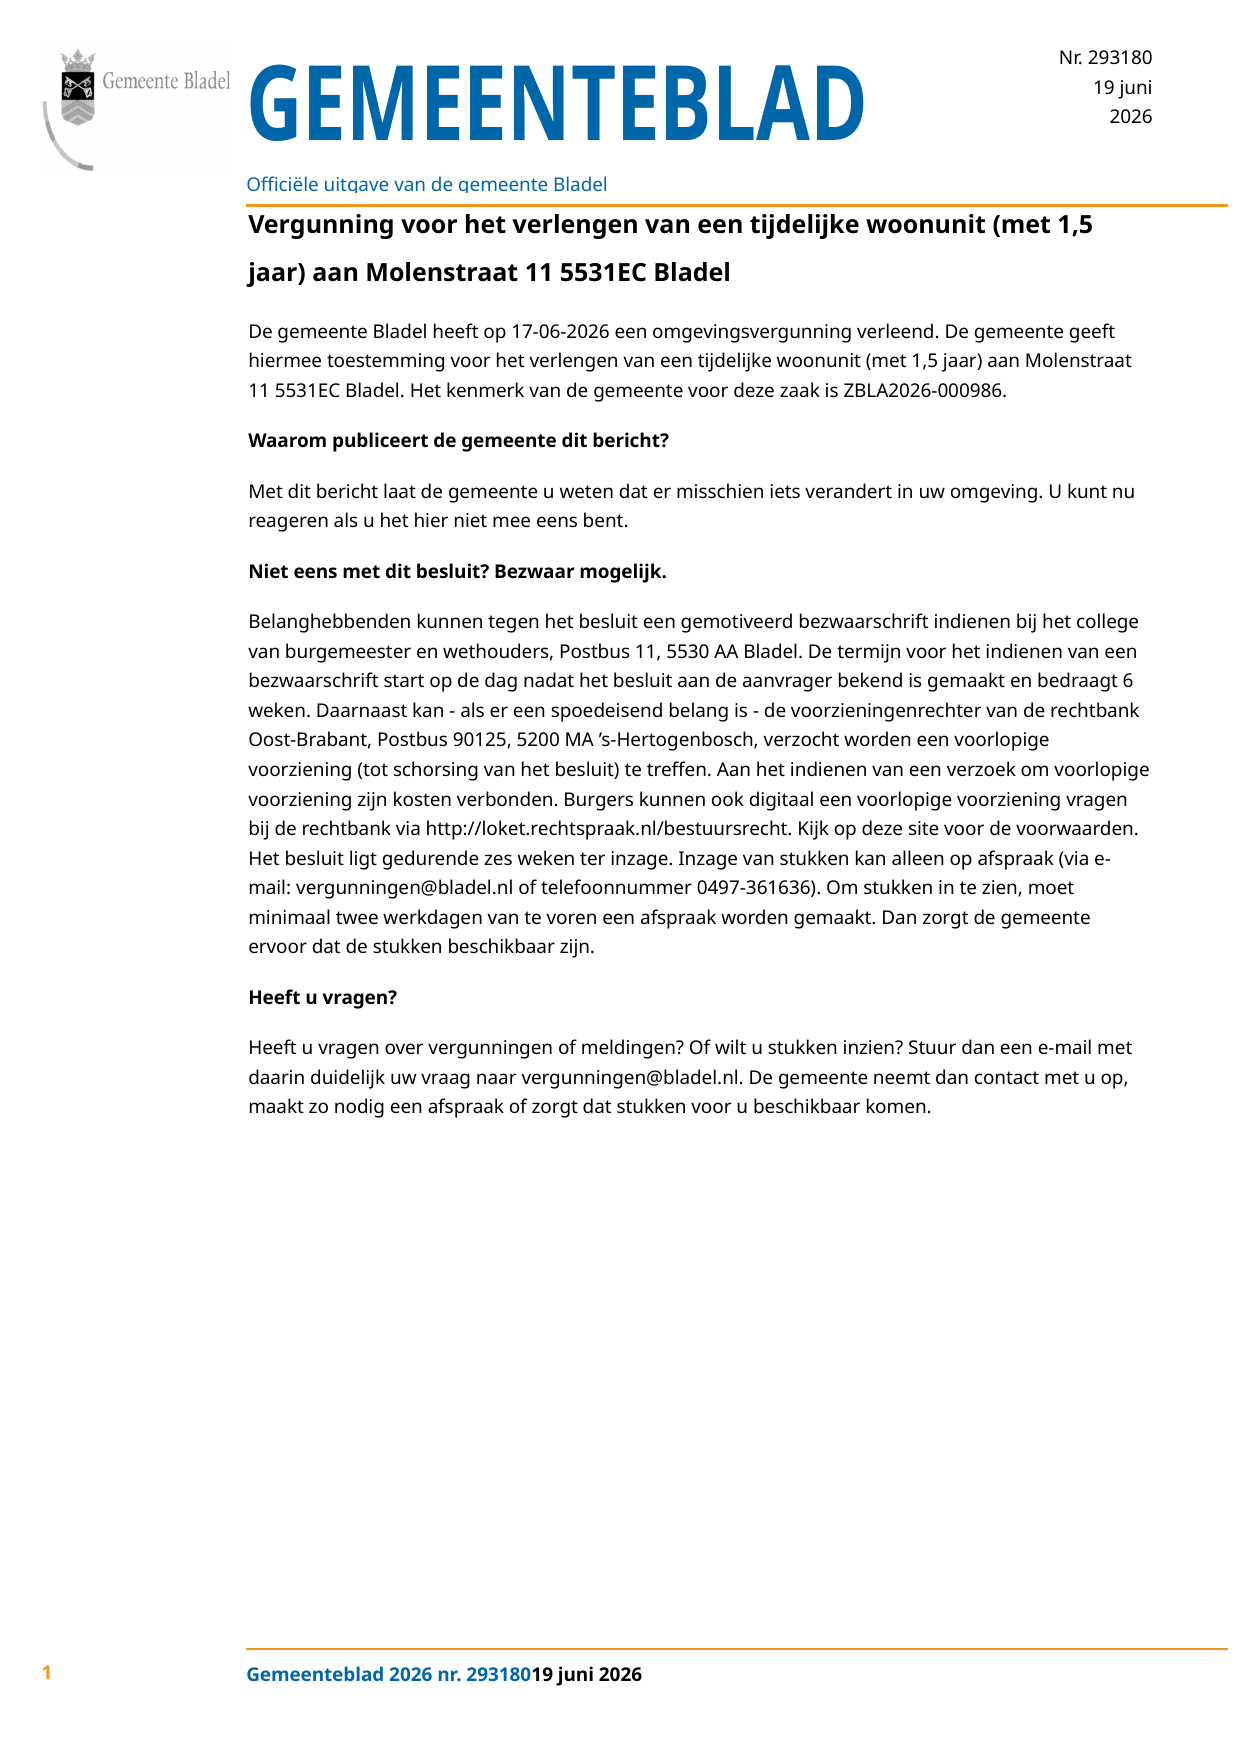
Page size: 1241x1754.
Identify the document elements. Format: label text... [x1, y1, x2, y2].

picture [41, 47, 231, 172]
text Niet eens met dit besluit? Bezwaar mogelijk. [248, 558, 1152, 584]
text De gemeente Bladel heeft op 17-06-2026 een omgevingsvergunning verleend. De gemeente geeft hiermee toestemming voor het verlengen van een tijdelijke woonunit (met 1,5 jaar) aan Molenstraat 11 5531EC Bladel. Het kenmerk van de gemeente voor deze zaak is ZBLA2026-000986. [248, 318, 1152, 403]
text Heeft u vragen? [248, 984, 1152, 1010]
text Waarom publiceert de gemeente dit bericht? [248, 427, 1152, 453]
text Belanghebbenden kunnen tegen het besluit een gemotiveerd bezwaarschrift indienen bij het college van burgemeester en wethouders, Postbus 11, 5530 AA Bladel. De termijn voor het indienen van een bezwaarschrift start op de dag nadat het besluit aan de aanvrager bekend is gemaakt en bedraagt 6 weken. Daarnaast kan - als er een spoedeisend belang is - de voorzieningenrechter van de rechtbank Oost-Brabant, Postbus 90125, 5200 MA ’s-Hertogenbosch, verzocht worden een voorlopige voorziening (tot schorsing van het besluit) te treffen. Aan het indienen van een verzoek om voorlopige voorziening zijn kosten verbonden. Burgers kunnen ook digitaal een voorlopige voorziening vragen bij de rechtbank via http://loket.rechtspraak.nl/bestuursrecht. Kijk op deze site voor de voorwaarden. Het besluit ligt gedurende zes weken ter inzage. Inzage van stukken kan alleen op afspraak (via e-mail: vergunningen@bladel.nl of telefoonnummer 0497-361636). Om stukken in te zien, moet minimaal twee werkdagen van te voren een afspraak worden gemaakt. Dan zorgt de gemeente ervoor dat de stukken beschikbaar zijn. [248, 608, 1152, 959]
text Vergunning voor het verlengen van een tijdelijke woonunit (met 1,5 jaar) aan Molenstraat 11 5531EC Bladel [248, 207, 1152, 288]
text Met dit bericht laat de gemeente u weten dat er misschien iets verandert in uw omgeving. U kunt nu reageren als u het hier niet mee eens bent. [248, 478, 1152, 533]
text Heeft u vragen over vergunningen of meldingen? Of wilt u stukken inzien? Stuur dan een e-mail met daarin duidelijk uw vraag naar vergunningen@bladel.nl. De gemeente neemt dan contact met u op, maakt zo nodig een afspraak of zorgt dat stukken voor u beschikbaar komen. [248, 1034, 1152, 1119]
